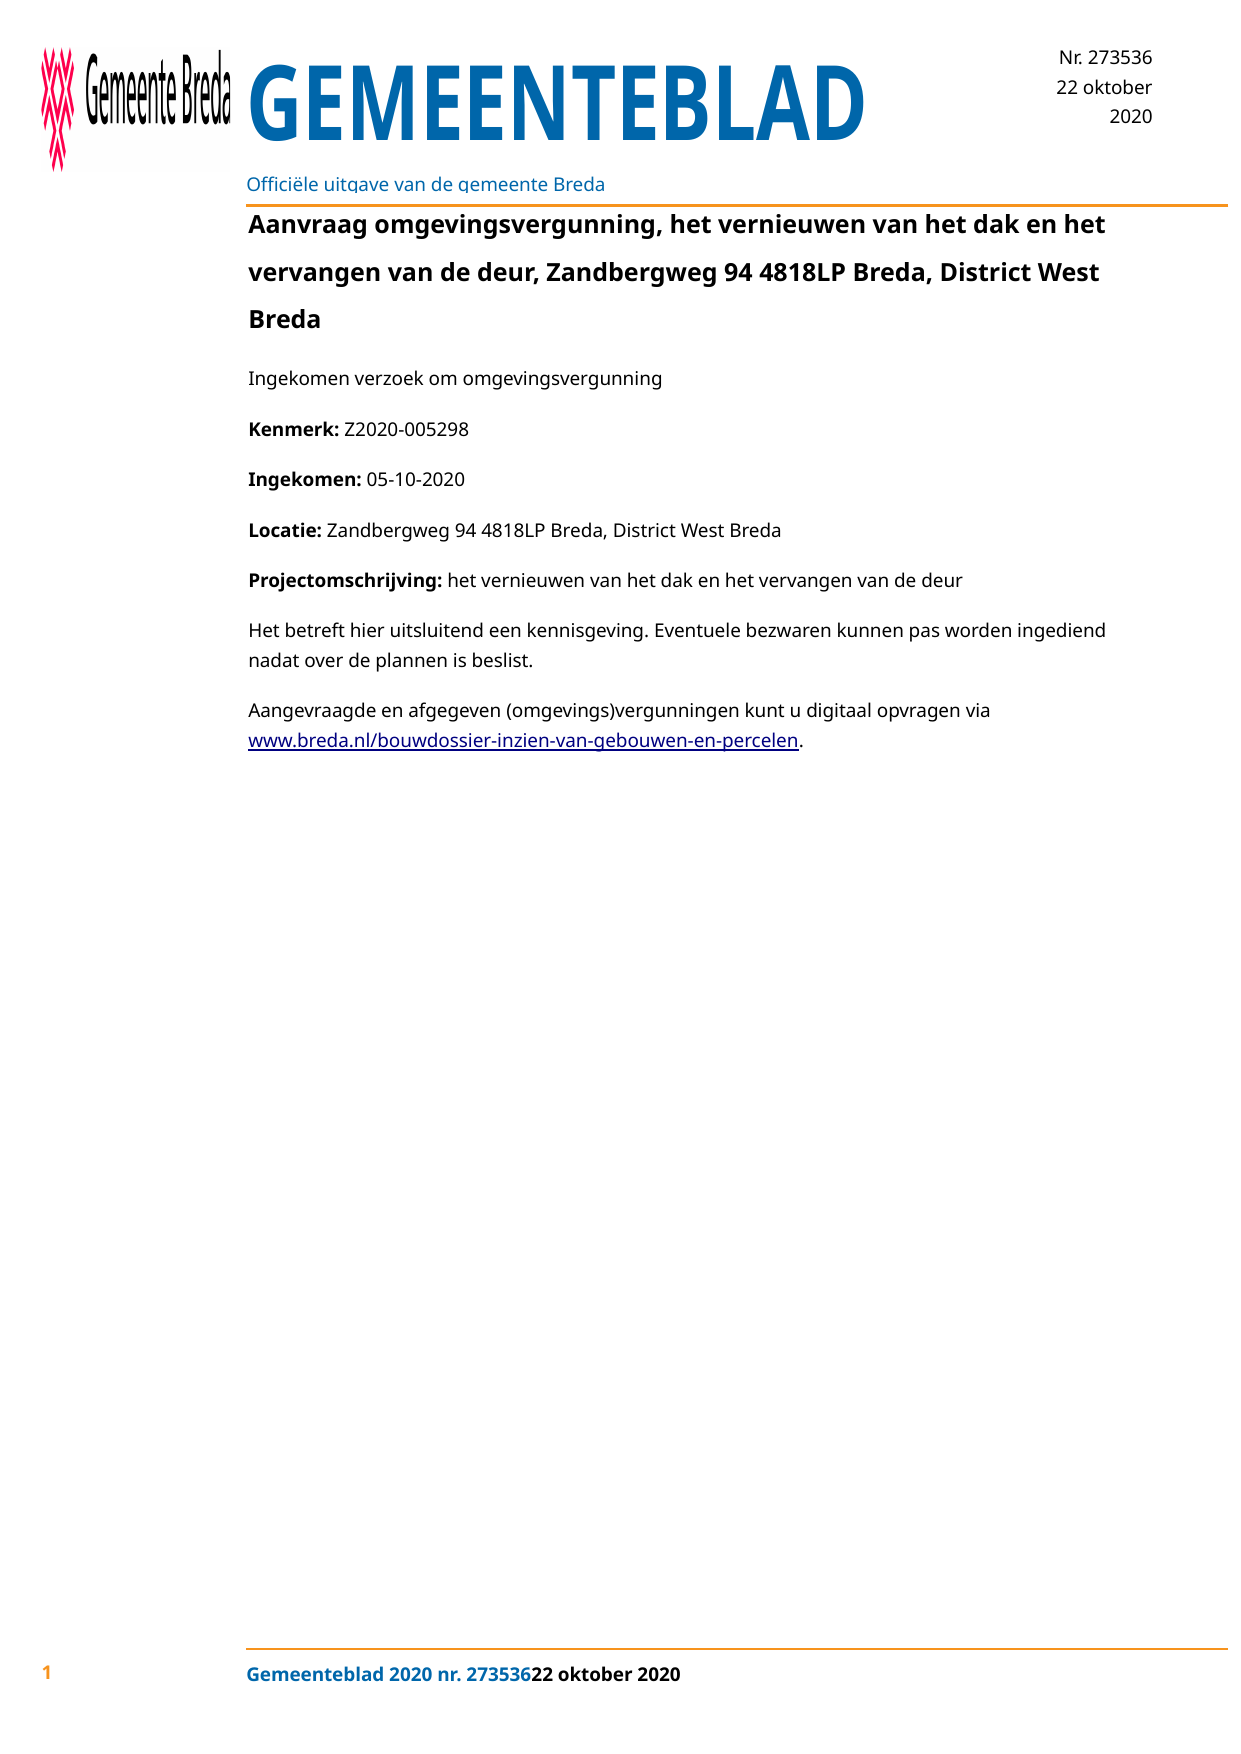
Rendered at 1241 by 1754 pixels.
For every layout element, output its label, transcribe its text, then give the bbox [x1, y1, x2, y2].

text Projectomschrijving: het vernieuwen van het dak en het vervangen van de deur [248, 567, 1152, 593]
text Het betreft hier uitsluitend een kennisgeving. Eventuele bezwaren kunnen pas worden ingediend nadat over de plannen is beslist. [248, 618, 1152, 673]
text Aanvraag omgevingsvergunning, het vernieuwen van het dak en het vervangen van de deur, Zandbergweg 94 4818LP Breda, District West Breda [248, 207, 1152, 336]
picture [41, 47, 231, 172]
text Kenmerk: Z2020-005298 [248, 416, 1152, 442]
text Locatie: Zandbergweg 94 4818LP Breda, District West Breda [248, 517, 1152, 542]
text Ingekomen: 05-10-2020 [248, 466, 1152, 492]
text Ingekomen verzoek om omgevingsvergunning [248, 366, 1152, 391]
text Aangevraagde en afgegeven (omgevings)vergunningen kunt u digitaal opvragen via www.breda.nl/bouwdossier-inzien-van-gebouwen-en-percelen. [248, 698, 1152, 753]
